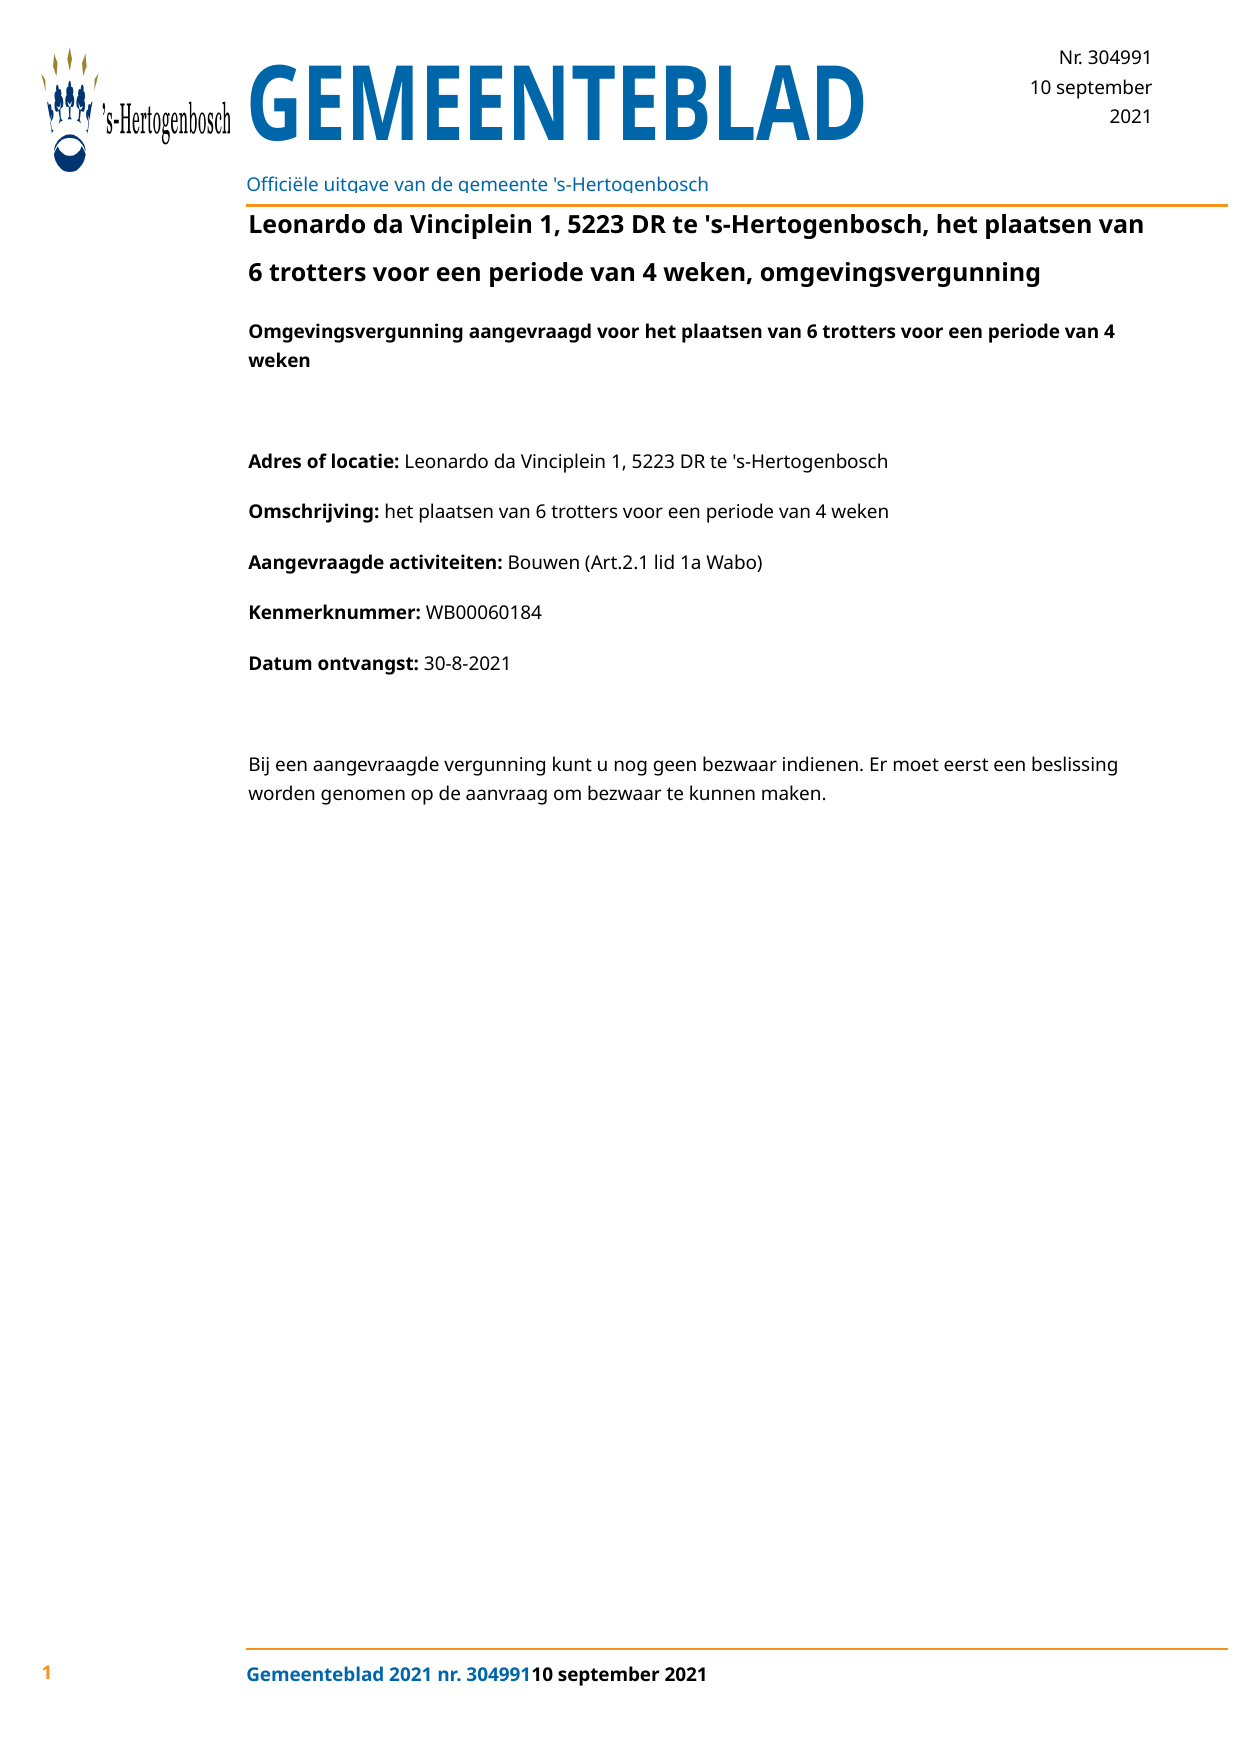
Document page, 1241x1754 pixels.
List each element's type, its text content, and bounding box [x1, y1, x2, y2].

text Bij een aangevraagde vergunning kunt u nog geen bezwaar indienen. Er moet eerst een beslissing worden genomen op de aanvraag om bezwaar te kunnen maken. [248, 751, 1152, 806]
text Omschrijving: het plaatsen van 6 trotters voor een periode van 4 weken [248, 499, 1152, 524]
text Leonardo da Vinciplein 1, 5223 DR te 's-Hertogenbosch, het plaatsen van 6 trotters voor een periode van 4 weken, omgevingsvergunning [248, 207, 1152, 288]
text Kenmerknummer: WB00060184 [248, 599, 1152, 625]
text Aangevraagde activiteiten: Bouwen (Art.2.1 lid 1a Wabo) [248, 549, 1152, 575]
text Omgevingsvergunning aangevraagd voor het plaatsen van 6 trotters voor een periode van 4 weken [248, 318, 1152, 373]
text Adres of locatie: Leonardo da Vinciplein 1, 5223 DR te 's-Hertogenbosch [248, 448, 1152, 474]
picture [41, 47, 231, 172]
text Datum ontvangst: 30-8-2021 [248, 650, 1152, 676]
